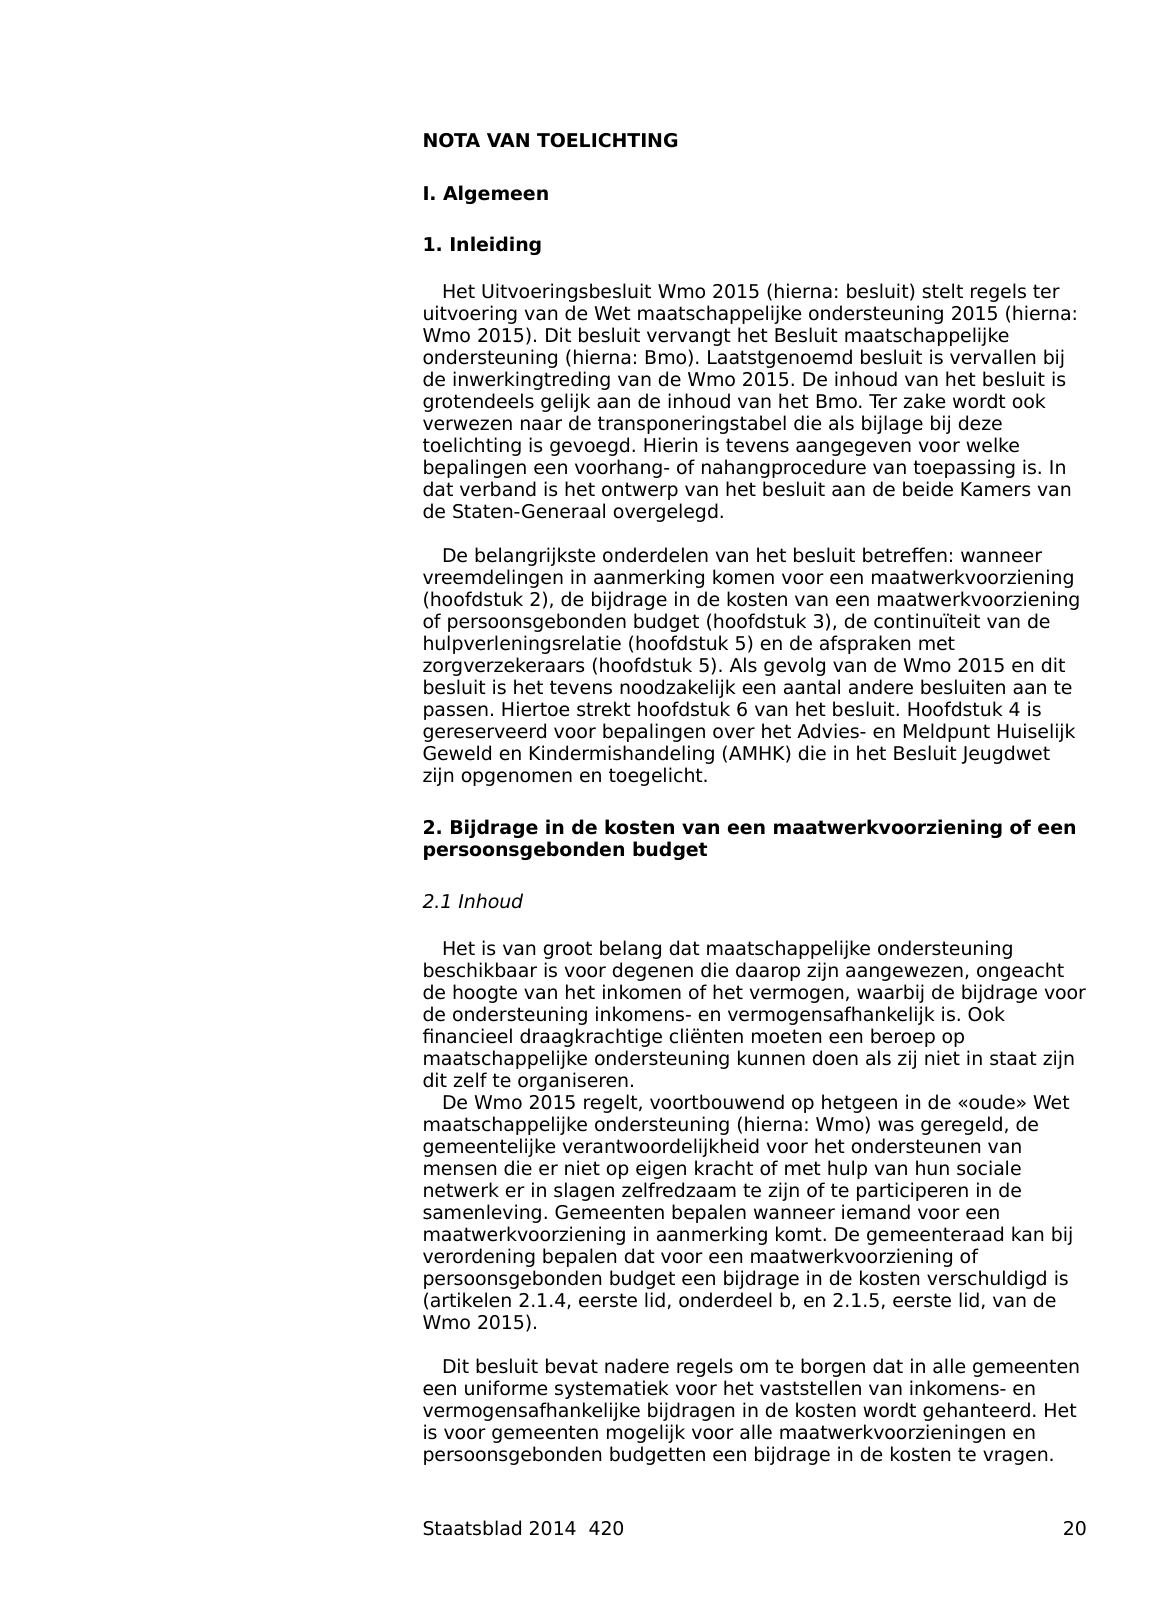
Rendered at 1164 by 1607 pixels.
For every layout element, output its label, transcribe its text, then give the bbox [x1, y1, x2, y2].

text Het is van groot belang dat maatschappelijke ondersteuning beschikbaar is voor degenen die daarop zijn aangewezen, ongeacht de hoogte van het inkomen of het vermogen, waarbij de bijdrage voor de ondersteuning inkomens- en vermogensafhankelijk is. Ook financieel draagkrachtige cliënten moeten een beroep op maatschappelijke ondersteuning kunnen doen als zij niet in staat zijn dit zelf te organiseren. [422, 938, 1087, 1092]
text Het Uitvoeringsbesluit Wmo 2015 (hierna: besluit) stelt regels ter uitvoering van de Wet maatschappelijke ondersteuning 2015 (hierna: Wmo 2015). Dit besluit vervangt het Besluit maatschappelijke ondersteuning (hierna: Bmo). Laatstgenoemd besluit is vervallen bij de inwerkingtreding van de Wmo 2015. De inhoud van het besluit is grotendeels gelijk aan de inhoud van het Bmo. Ter zake wordt ook verwezen naar de transponeringstabel die als bijlage bij deze toelichting is gevoegd. Hierin is tevens aangegeven voor welke bepalingen een voorhang- of nahangprocedure van toepassing is. In dat verband is het ontwerp van het besluit aan de beide Kamers van de Staten-Generaal overgelegd. [422, 281, 1087, 523]
subtitle I. Algemeen [422, 182, 1087, 204]
subtitle 1. Inleiding [422, 234, 1087, 256]
text De belangrijkste onderdelen van het besluit betreffen: wanneer vreemdelingen in aanmerking komen voor een maatwerkvoorziening (hoofdstuk 2), de bijdrage in de kosten van een maatwerkvoorziening of persoonsgebonden budget (hoofdstuk 3), de continuïteit van de hulpverleningsrelatie (hoofdstuk 5) en de afspraken met zorgverzekeraars (hoofdstuk 5). Als gevolg van de Wmo 2015 en dit besluit is het tevens noodzakelijk een aantal andere besluiten aan te passen. Hiertoe strekt hoofdstuk 6 van het besluit. Hoofdstuk 4 is gereserveerd voor bepalingen over het Advies- en Meldpunt Huiselijk Geweld en Kindermishandeling (AMHK) die in het Besluit Jeugdwet zijn opgenomen en toegelicht. [422, 545, 1087, 787]
subtitle NOTA VAN TOELICHTING [422, 130, 1087, 152]
subtitle 2.1 Inhoud [422, 891, 1087, 913]
subtitle 2. Bijdrage in de kosten van een maatwerkvoorziening of een persoonsgebonden budget [422, 817, 1087, 861]
text Dit besluit bevat nadere regels om te borgen dat in alle gemeenten een uniforme systematiek voor het vaststellen van inkomens- en vermogensafhankelijke bijdragen in de kosten wordt gehanteerd. Het is voor gemeenten mogelijk voor alle maatwerkvoorzieningen en persoonsgebonden budgetten een bijdrage in de kosten te vragen. [422, 1356, 1087, 1466]
text De Wmo 2015 regelt, voortbouwend op hetgeen in de «oude» Wet maatschappelijke ondersteuning (hierna: Wmo) was geregeld, de gemeentelijke verantwoordelijkheid voor het ondersteunen van mensen die er niet op eigen kracht of met hulp van hun sociale netwerk er in slagen zelfredzaam te zijn of te participeren in de samenleving. Gemeenten bepalen wanneer iemand voor een maatwerkvoorziening in aanmerking komt. De gemeenteraad kan bij verordening bepalen dat voor een maatwerkvoorziening of persoonsgebonden budget een bijdrage in de kosten verschuldigd is (artikelen 2.1.4, eerste lid, onderdeel b, en 2.1.5, eerste lid, van de Wmo 2015). [422, 1092, 1087, 1334]
